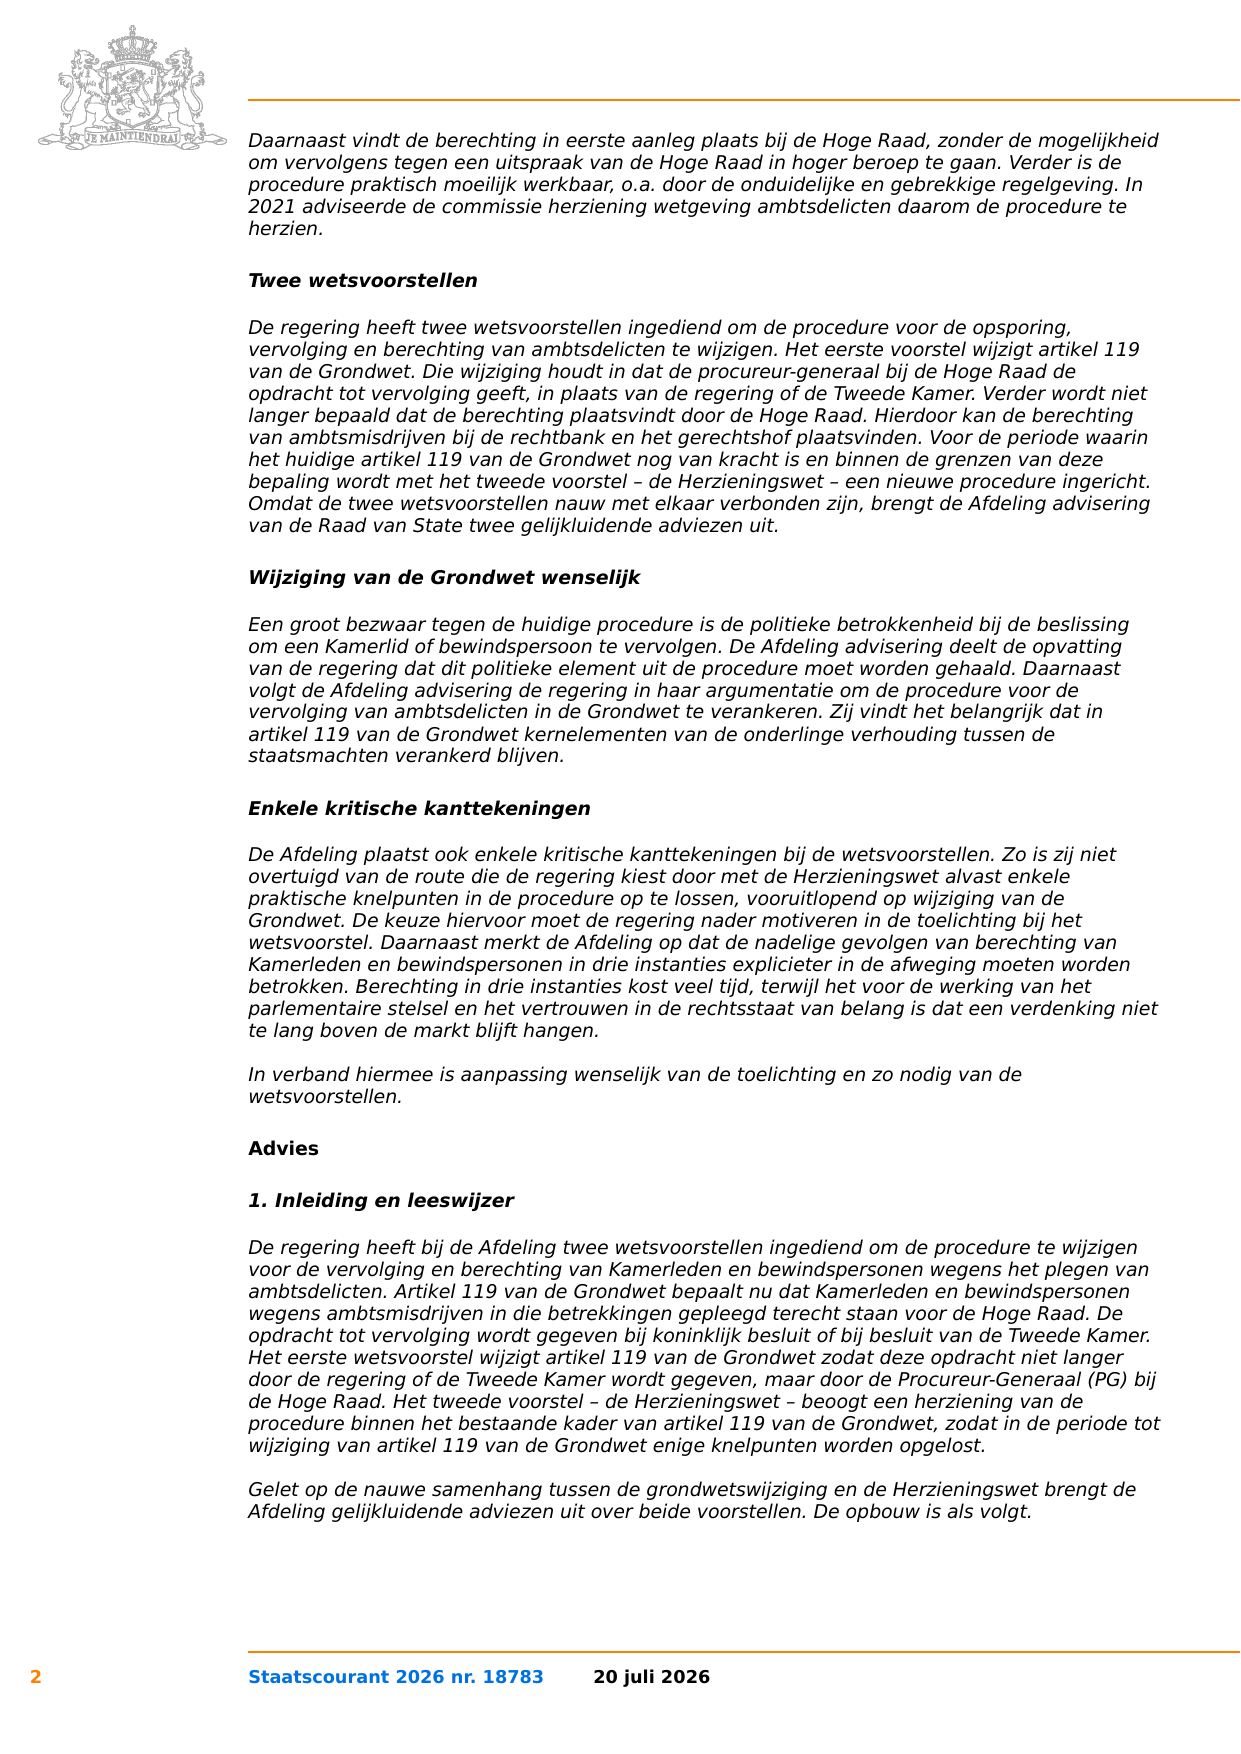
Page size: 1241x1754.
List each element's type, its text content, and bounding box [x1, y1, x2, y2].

picture [38, 25, 227, 150]
subtitle Twee wetsvoorstellen [248, 270, 1163, 292]
subtitle Advies [248, 1138, 1163, 1160]
text In verband hiermee is aanpassing wenselijk van de toelichting en zo nodig van de wetsvoorstellen. [248, 1064, 1163, 1108]
text Daarnaast vindt de berechting in eerste aanleg plaats bij de Hoge Raad, zonder de mogelijkheid om vervolgens tegen een uitspraak van de Hoge Raad in hoger beroep te gaan. Verder is de procedure praktisch moeilijk werkbaar, o.a. door de onduidelijke en gebrekkige regelgeving. In 2021 adviseerde de commissie herziening wetgeving ambtsdelicten daarom de procedure te herzien. [248, 130, 1163, 240]
text De regering heeft bij de Afdeling twee wetsvoorstellen ingediend om de procedure te wijzigen voor de vervolging en berechting van Kamerleden en bewindspersonen wegens het plegen van ambtsdelicten. Artikel 119 van de Grondwet bepaalt nu dat Kamerleden en bewindspersonen wegens ambtsmisdrijven in die betrekkingen gepleegd terecht staan voor de Hoge Raad. De opdracht tot vervolging wordt gegeven bij koninklijk besluit of bij besluit van de Tweede Kamer. Het eerste wetsvoorstel wijzigt artikel 119 van de Grondwet zodat deze opdracht niet langer door de regering of de Tweede Kamer wordt gegeven, maar door de Procureur-Generaal (PG) bij de Hoge Raad. Het tweede voorstel – de Herzieningswet – beoogt een herziening van de procedure binnen het bestaande kader van artikel 119 van de Grondwet, zodat in de periode tot wijziging van artikel 119 van de Grondwet enige knelpunten worden opgelost. [248, 1237, 1163, 1457]
text Gelet op de nauwe samenhang tussen de grondwetswijziging en de Herzieningswet brengt de Afdeling gelijkluidende adviezen uit over beide voorstellen. De opbouw is als volgt. [248, 1479, 1163, 1523]
subtitle 1. Inleiding en leeswijzer [248, 1190, 1163, 1212]
text De regering heeft twee wetsvoorstellen ingediend om de procedure voor de opsporing, vervolging en berechting van ambtsdelicten te wijzigen. Het eerste voorstel wijzigt artikel 119 van de Grondwet. Die wijziging houdt in dat de procureur-generaal bij de Hoge Raad de opdracht tot vervolging geeft, in plaats van de regering of de Tweede Kamer. Verder wordt niet langer bepaald dat de berechting plaatsvindt door de Hoge Raad. Hierdoor kan de berechting van ambtsmisdrijven bij de rechtbank en het gerechtshof plaatsvinden. Voor de periode waarin het huidige artikel 119 van de Grondwet nog van kracht is en binnen de grenzen van deze bepaling wordt met het tweede voorstel – de Herzieningswet – een nieuwe procedure ingericht. Omdat de twee wetsvoorstellen nauw met elkaar verbonden zijn, brengt de Afdeling advisering van de Raad van State twee gelijkluidende adviezen uit. [248, 317, 1163, 537]
subtitle Wijziging van de Grondwet wenselijk [248, 567, 1163, 588]
text Een groot bezwaar tegen de huidige procedure is de politieke betrokkenheid bij de beslissing om een Kamerlid of bewindspersoon te vervolgen. De Afdeling advisering deelt de opvatting van de regering dat dit politieke element uit de procedure moet worden gehaald. Daarnaast volgt de Afdeling advisering de regering in haar argumentatie om de procedure voor de vervolging van ambtsdelicten in de Grondwet te verankeren. Zij vindt het belangrijk dat in artikel 119 van de Grondwet kernelementen van de onderlinge verhouding tussen de staatsmachten verankerd blijven. [248, 613, 1163, 767]
text De Afdeling plaatst ook enkele kritische kanttekeningen bij de wetsvoorstellen. Zo is zij niet overtuigd van de route die de regering kiest door met de Herzieningswet alvast enkele praktische knelpunten in de procedure op te lossen, vooruitlopend op wijziging van de Grondwet. De keuze hiervoor moet de regering nader motiveren in de toelichting bij het wetsvoorstel. Daarnaast merkt de Afdeling op dat de nadelige gevolgen van berechting van Kamerleden en bewindspersonen in drie instanties explicieter in de afweging moeten worden betrokken. Berechting in drie instanties kost veel tijd, terwijl het voor de werking van het parlementaire stelsel en het vertrouwen in de rechtsstaat van belang is dat een verdenking niet te lang boven de markt blijft hangen. [248, 844, 1163, 1042]
subtitle Enkele kritische kanttekeningen [248, 797, 1163, 819]
